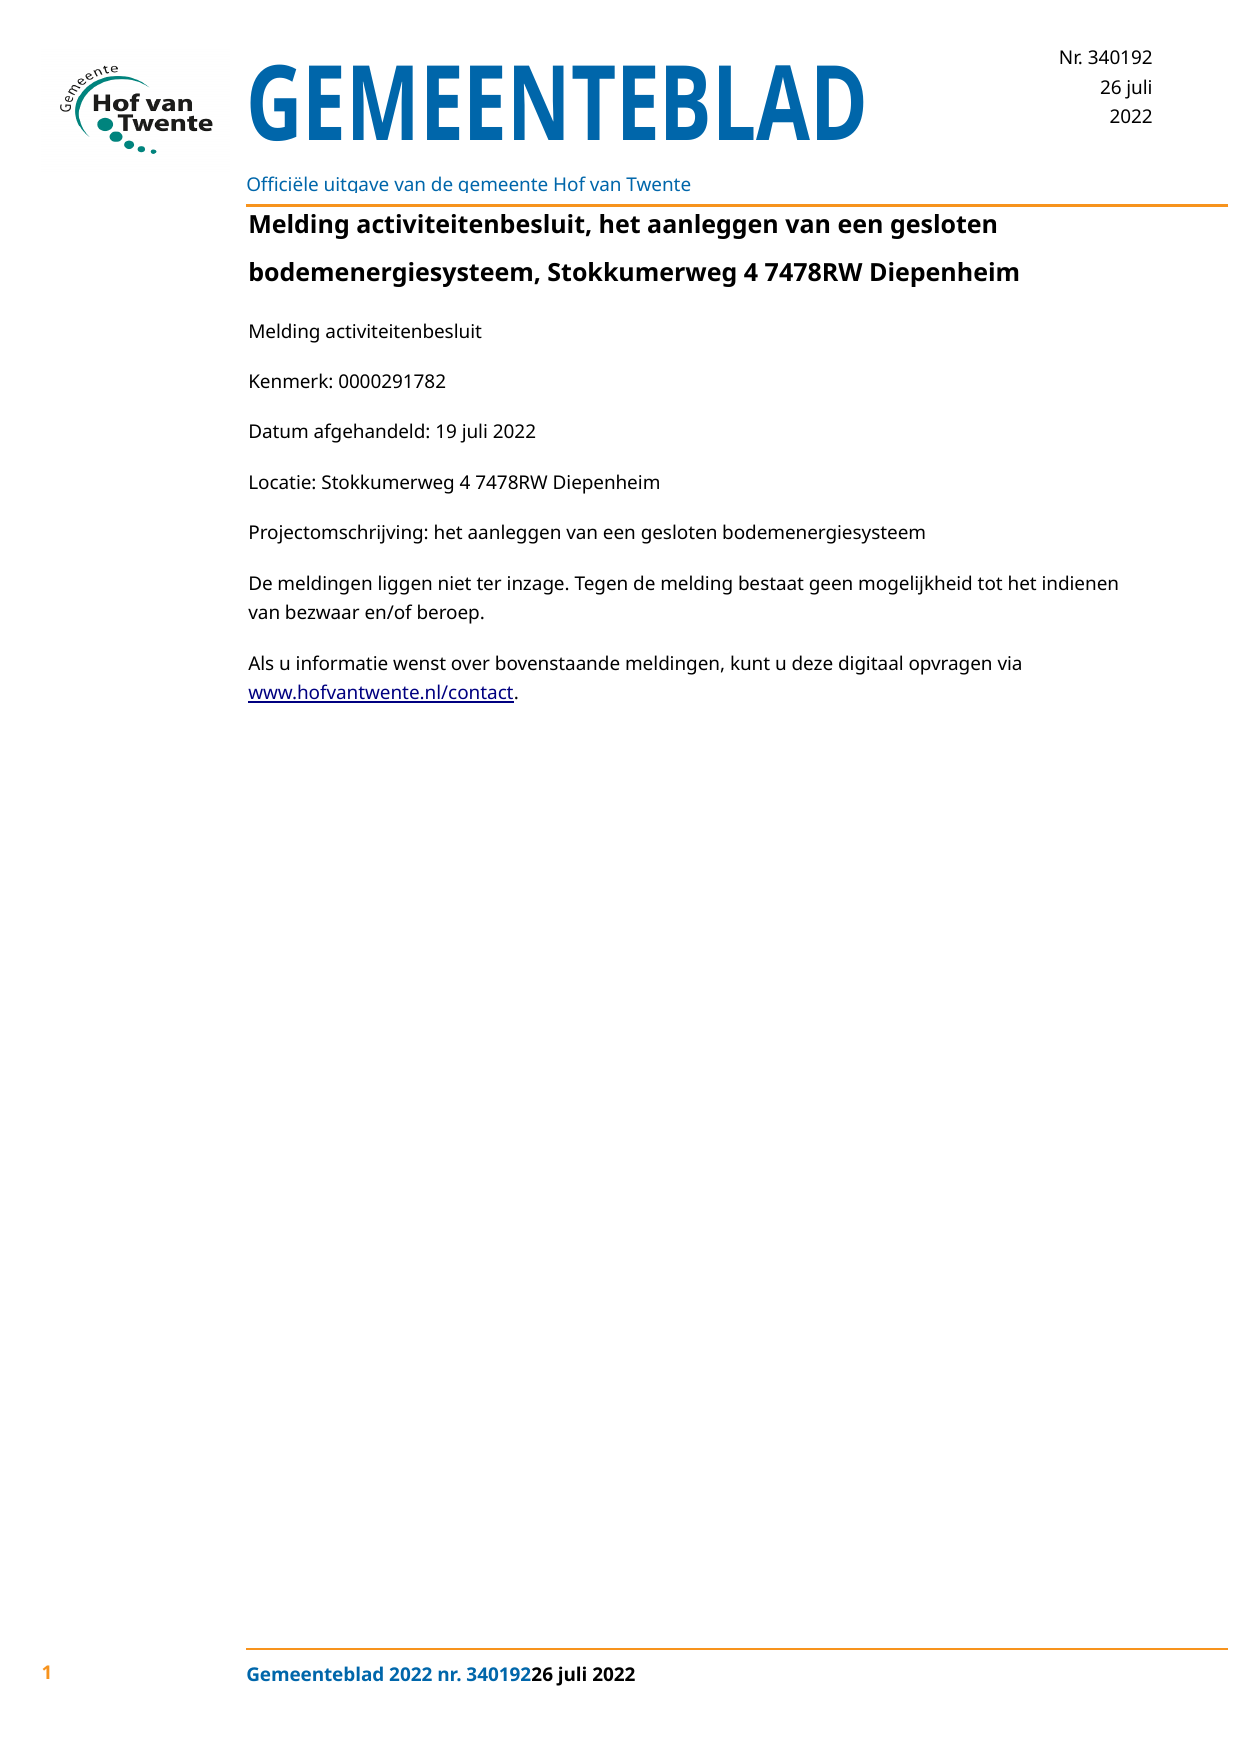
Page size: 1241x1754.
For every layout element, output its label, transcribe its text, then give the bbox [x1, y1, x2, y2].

text Als u informatie wenst over bovenstaande meldingen, kunt u deze digitaal opvragen via www.hofvantwente.nl/contact. [248, 650, 1152, 705]
text Projectomschrijving: het aanleggen van een gesloten bodemenergiesysteem [248, 519, 1152, 545]
text Datum afgehandeld: 19 juli 2022 [248, 419, 1152, 444]
picture [41, 47, 231, 172]
text Melding activiteitenbesluit, het aanleggen van een gesloten bodemenergiesysteem, Stokkumerweg 4 7478RW Diepenheim [248, 207, 1152, 288]
text Melding activiteitenbesluit [248, 318, 1152, 344]
text De meldingen liggen niet ter inzage. Tegen de melding bestaat geen mogelijkheid tot het indienen van bezwaar en/of beroep. [248, 570, 1152, 625]
text Kenmerk: 0000291782 [248, 368, 1152, 394]
text Locatie: Stokkumerweg 4 7478RW Diepenheim [248, 469, 1152, 495]
